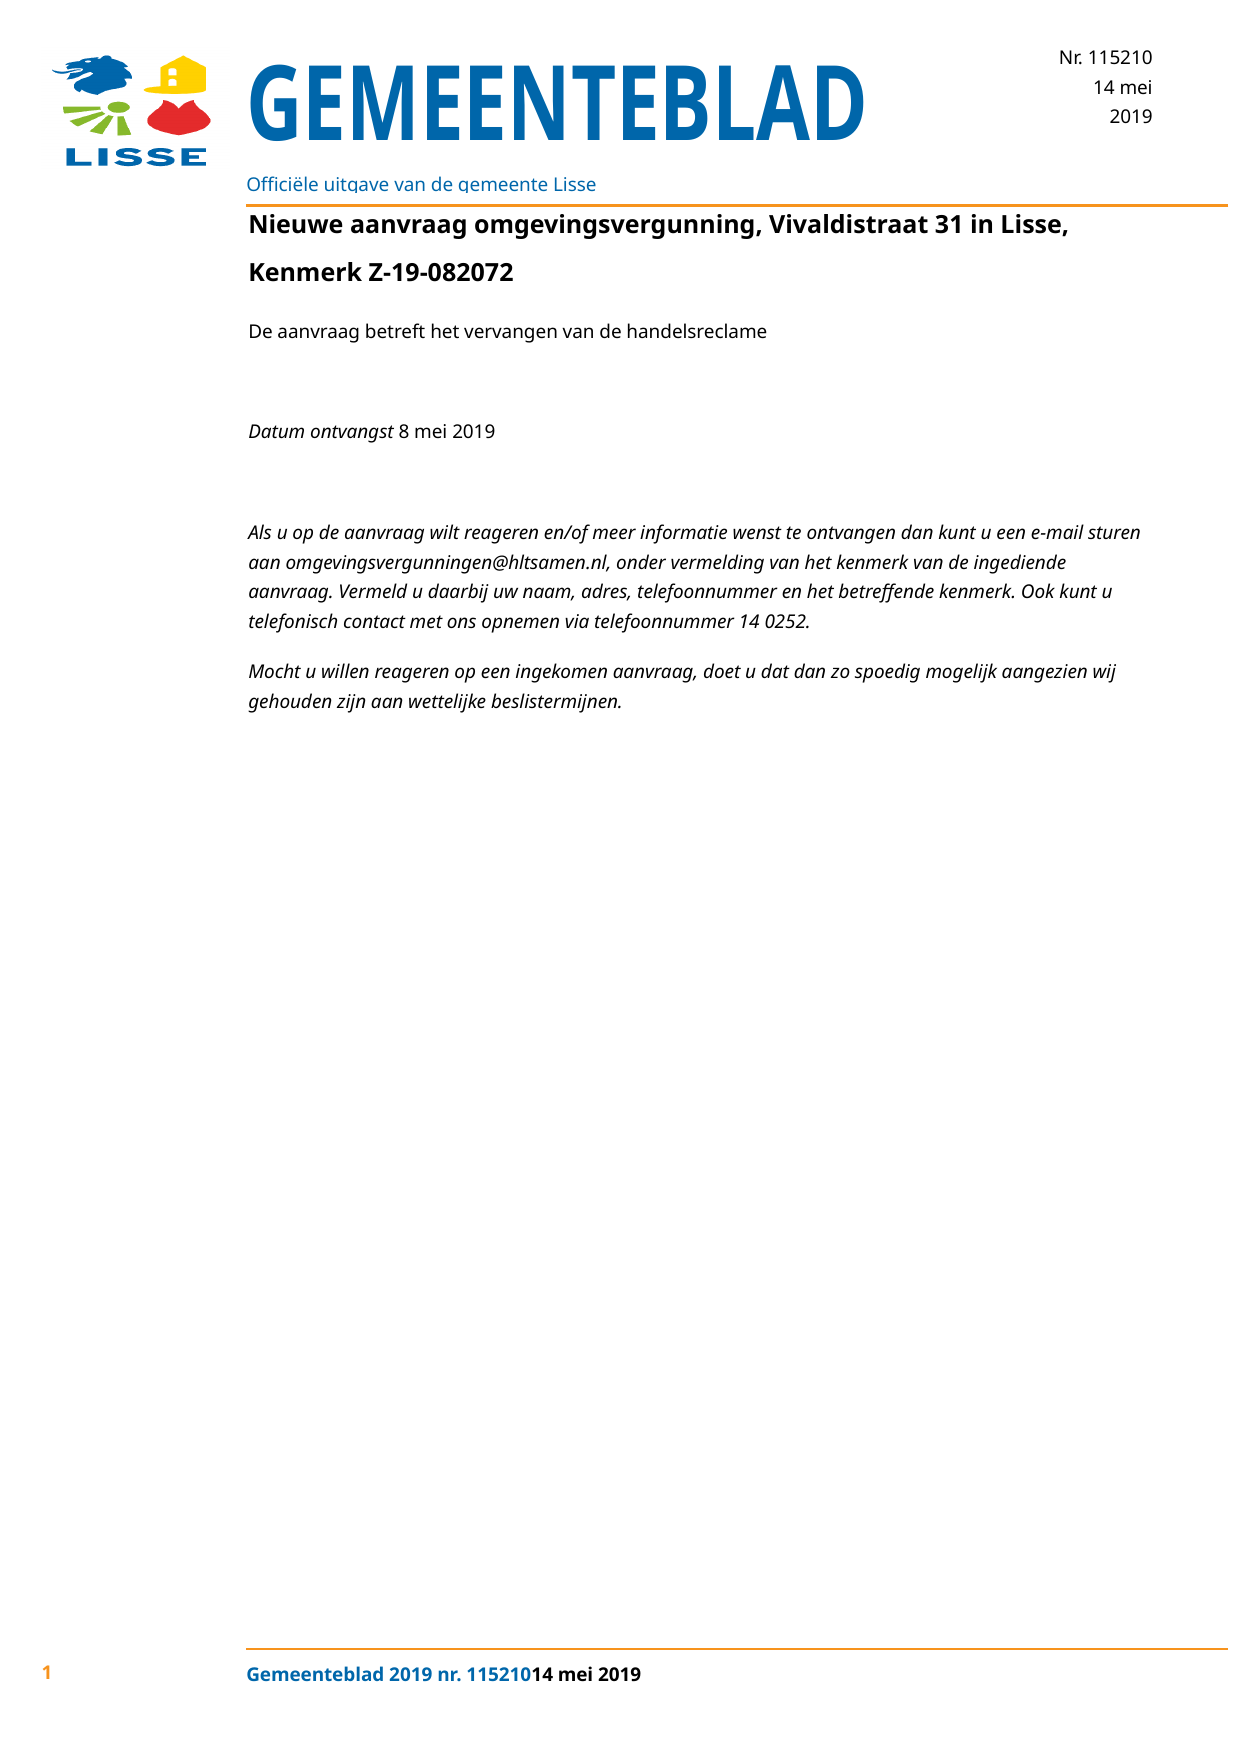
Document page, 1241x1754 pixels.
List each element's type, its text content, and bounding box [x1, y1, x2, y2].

text Datum ontvangst 8 mei 2019 [248, 419, 1152, 444]
text Als u op de aanvraag wilt reageren en/of meer informatie wenst te ontvangen dan kunt u een e-mail sturen aan omgevingsvergunningen@hltsamen.nl, onder vermelding van het kenmerk van de ingediende aanvraag. Vermeld u daarbij uw naam, adres, telefoonnummer en het betreffende kenmerk. Ook kunt u telefonisch contact met ons opnemen via telefoonnummer 14 0252. [248, 519, 1152, 634]
text De aanvraag betreft het vervangen van de handelsreclame [248, 318, 1152, 344]
text Mocht u willen reageren op een ingekomen aanvraag, doet u dat dan zo spoedig mogelijk aangezien wij gehouden zijn aan wettelijke beslistermijnen. [248, 659, 1152, 714]
text Nieuwe aanvraag omgevingsvergunning, Vivaldistraat 31 in Lisse, Kenmerk Z-19-082072 [248, 207, 1152, 288]
picture [41, 47, 231, 172]
